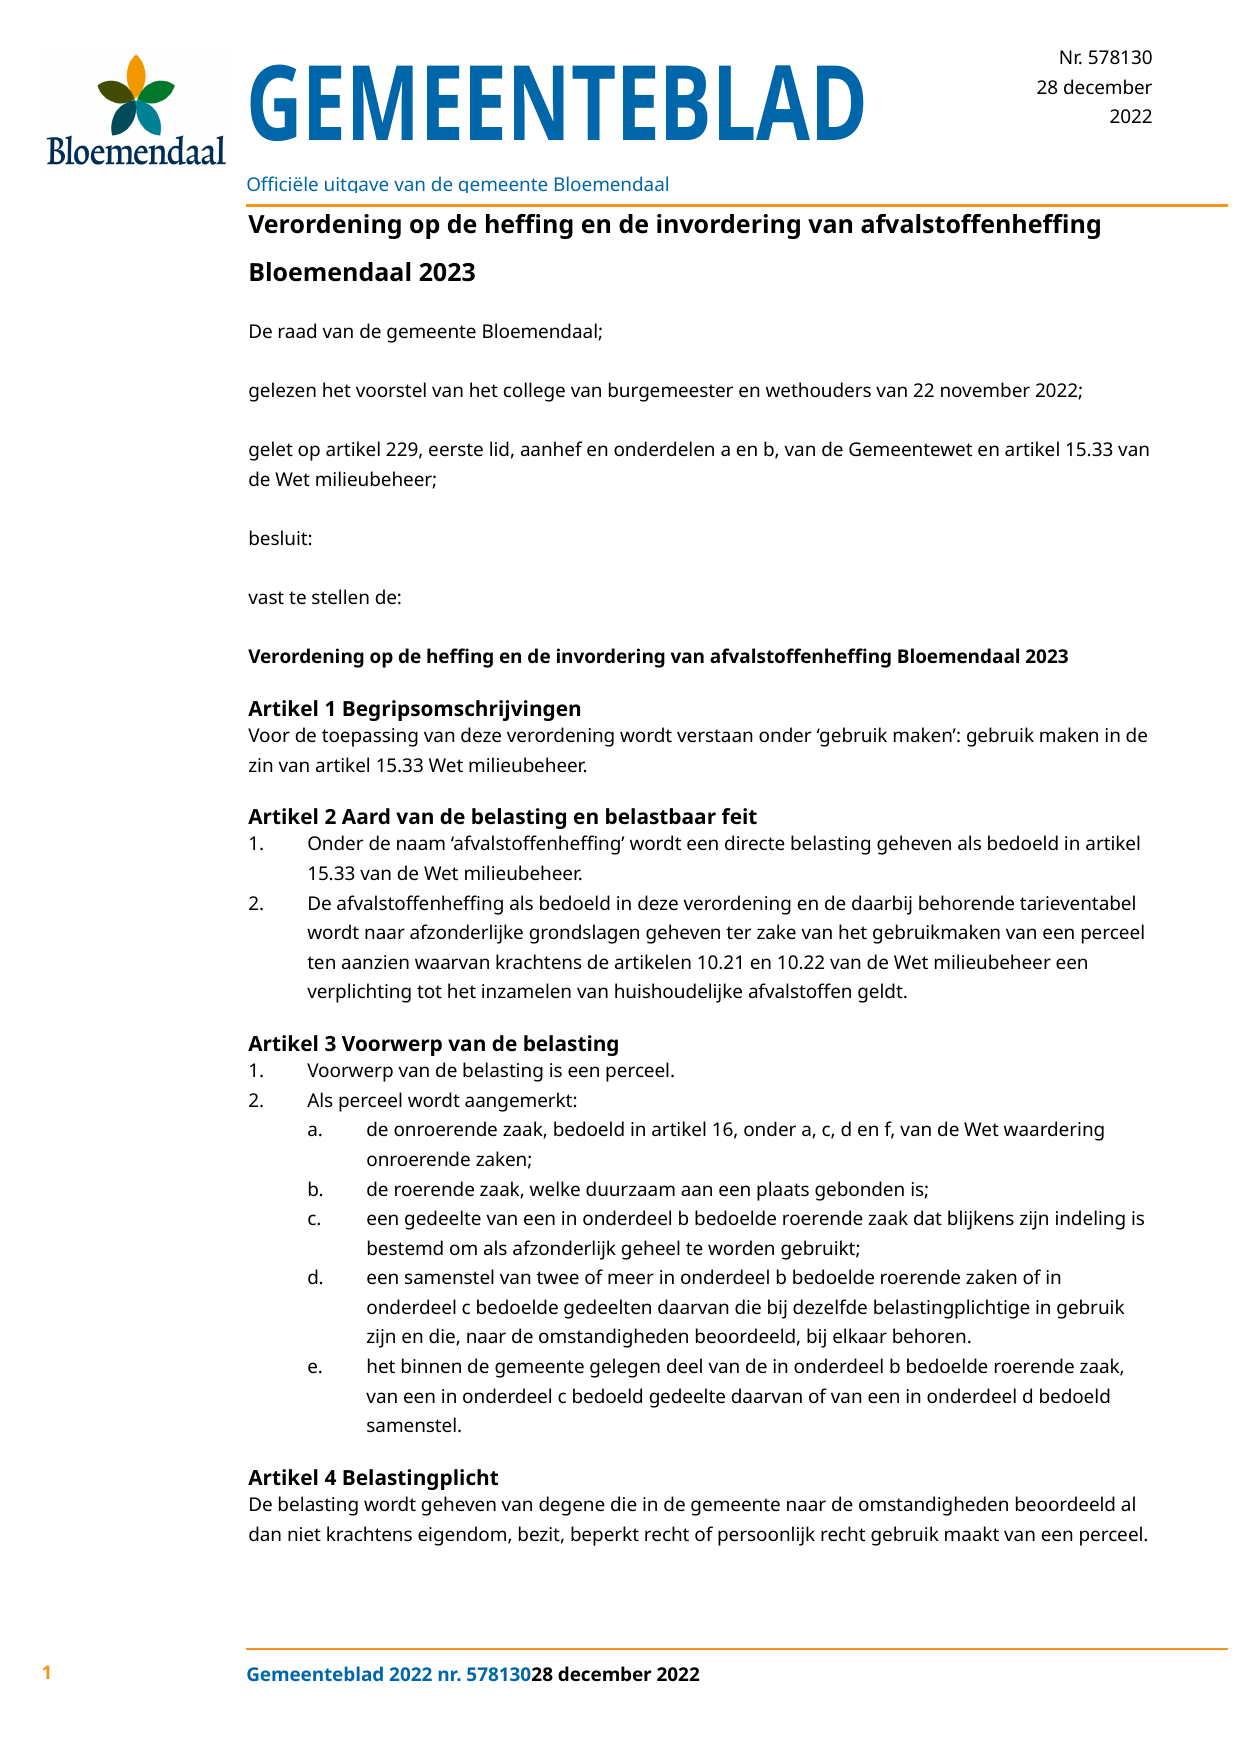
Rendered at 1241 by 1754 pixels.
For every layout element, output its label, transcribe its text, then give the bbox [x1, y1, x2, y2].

text besluit: [248, 525, 1152, 551]
text Verordening op de heffing en de invordering van afvalstoffenheffing Bloemendaal 2023 [248, 207, 1152, 288]
text Artikel 1 Begripsomschrijvingen [248, 694, 1152, 722]
list de roerende zaak, welke duurzaam aan een plaats gebonden is; [307, 1176, 1152, 1201]
list het binnen de gemeente gelegen deel van de in onderdeel b bedoelde roerende zaak, van een in onderdeel c bedoeld gedeelte daarvan of van een in onderdeel d bedoeld samenstel. [307, 1353, 1152, 1438]
text Artikel 2 Aard van de belasting en belastbaar feit [248, 802, 1152, 831]
text De belasting wordt geheven van degene die in de gemeente naar de omstandigheden beoordeeld al dan niet krachtens eigendom, bezit, beperkt recht of persoonlijk recht gebruik maakt van een perceel. [248, 1491, 1152, 1547]
list een gedeelte van een in onderdeel b bedoelde roerende zaak dat blijkens zijn indeling is bestemd om als afzonderlijk geheel te worden gebruikt; [307, 1205, 1152, 1261]
list een samenstel van twee of meer in onderdeel b bedoelde roerende zaken of in onderdeel c bedoelde gedeelten daarvan die bij dezelfde belastingplichtige in gebruik zijn en die, naar de omstandigheden beoordeeld, bij elkaar behoren. [307, 1264, 1152, 1349]
text Artikel 3 Voorwerp van de belasting [248, 1029, 1152, 1057]
text Voor de toepassing van deze verordening wordt verstaan onder ‘gebruik maken’: gebruik maken in de zin van artikel 15.33 Wet milieubeheer. [248, 722, 1152, 777]
picture [41, 47, 231, 172]
text gelet op artikel 229, eerste lid, aanhef en onderdelen a en b, van de Gemeentewet en artikel 15.33 van de Wet milieubeheer; [248, 436, 1152, 492]
text vast te stellen de: [248, 584, 1152, 610]
list Als perceel wordt aangemerkt: [248, 1087, 1152, 1113]
list de onroerende zaak, bedoeld in artikel 16, onder a, c, d en f, van de Wet waardering onroerende zaken; [307, 1117, 1152, 1172]
text Artikel 4 Belastingplicht [248, 1463, 1152, 1491]
list De afvalstoffenheffing als bedoeld in deze verordening en de daarbij behorende tarieventabel wordt naar afzonderlijke grondslagen geheven ter zake van het gebruikmaken van een perceel ten aanzien waarvan krachtens de artikelen 10.21 en 10.22 van de Wet milieubeheer een verplichting tot het inzamelen van huishoudelijke afvalstoffen geldt. [248, 890, 1152, 1004]
text Verordening op de heffing en de invordering van afvalstoffenheffing Bloemendaal 2023 [248, 643, 1152, 669]
list Onder de naam ‘afvalstoffenheffing’ wordt een directe belasting geheven als bedoeld in artikel 15.33 van de Wet milieubeheer. [248, 831, 1152, 886]
text gelezen het voorstel van het college van burgemeester en wethouders van 22 november 2022; [248, 377, 1152, 403]
list Voorwerp van de belasting is een perceel. [248, 1057, 1152, 1083]
text De raad van de gemeente Bloemendaal; [248, 318, 1152, 344]
